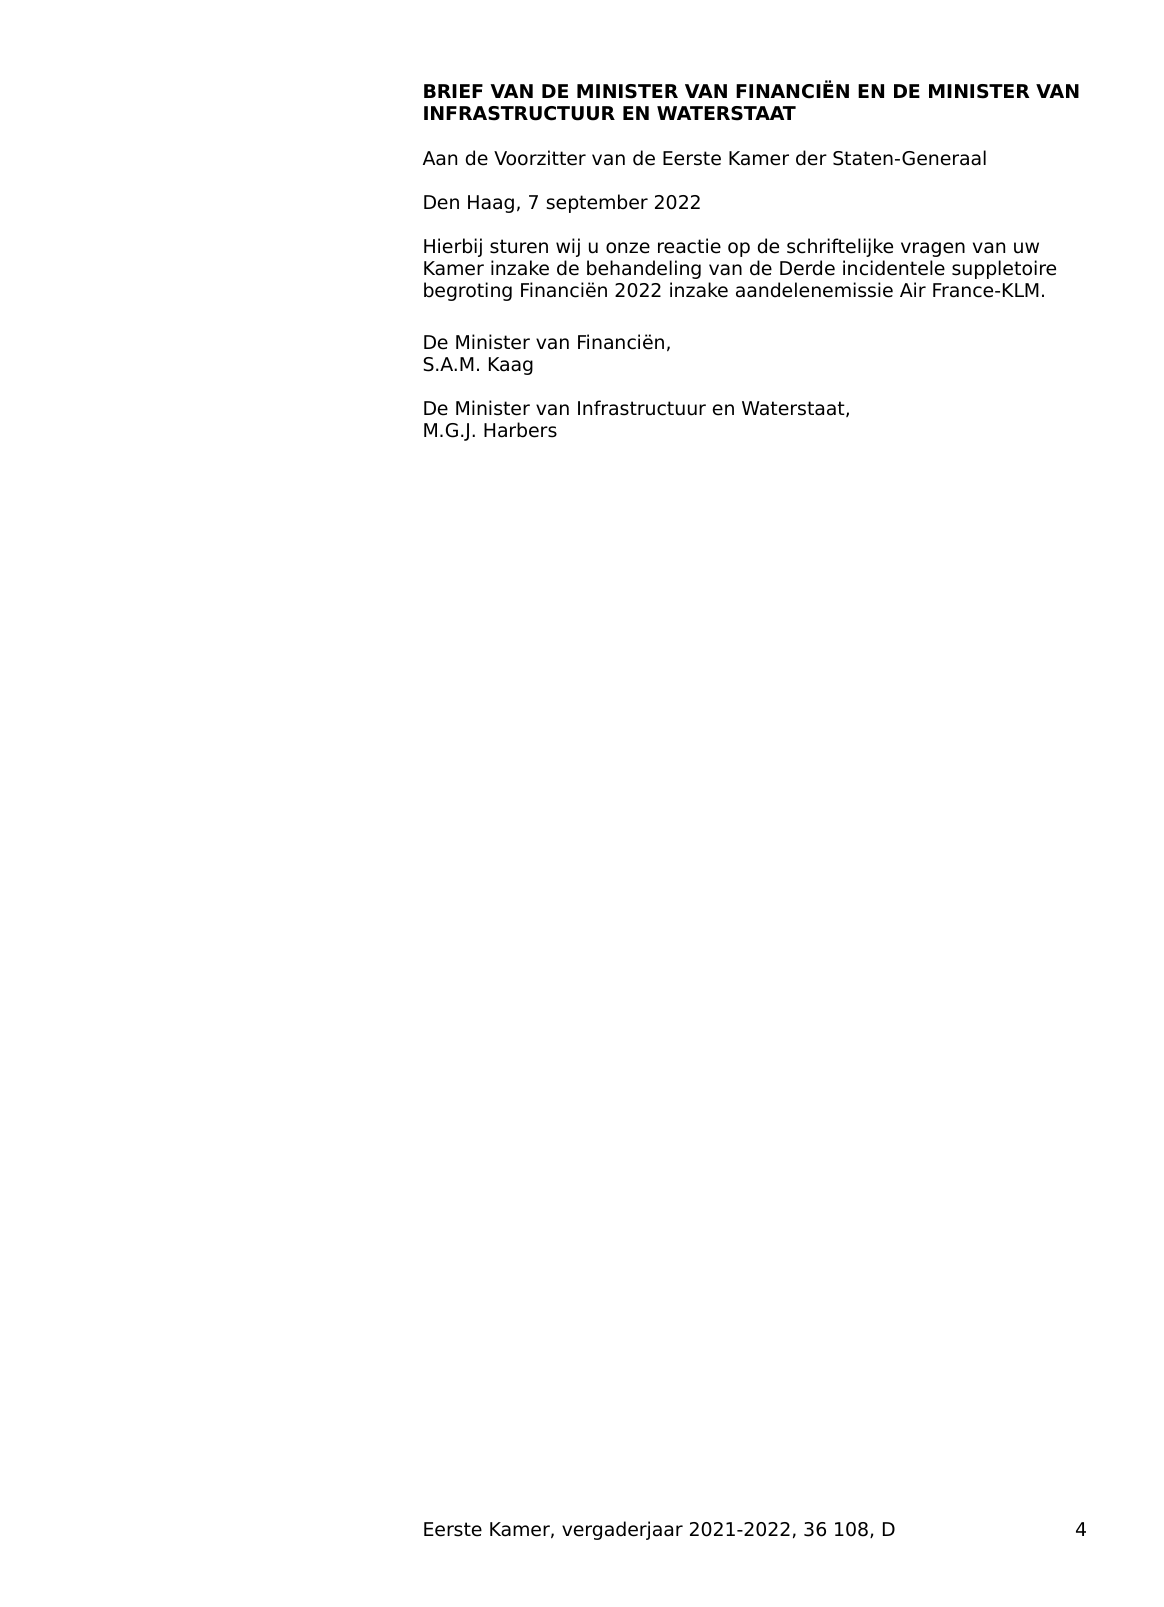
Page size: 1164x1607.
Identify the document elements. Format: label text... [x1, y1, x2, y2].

subtitle BRIEF VAN DE MINISTER VAN FINANCIËN EN DE MINISTER VAN INFRASTRUCTUUR EN WATERSTAAT [422, 81, 1087, 125]
text Hierbij sturen wij u onze reactie op de schriftelijke vragen van uw Kamer inzake de behandeling van de Derde incidentele suppletoire begroting Financiën 2022 inzake aandelenemissie Air France-KLM. [422, 236, 1087, 302]
text Den Haag, 7 september 2022 [422, 192, 1087, 213]
text Aan de Voorzitter van de Eerste Kamer der Staten-Generaal [422, 147, 1087, 169]
text De Minister van Financiën, S.A.M. Kaag [422, 332, 1087, 376]
text De Minister van Infrastructuur en Waterstaat, M.G.J. Harbers [422, 398, 1087, 442]
